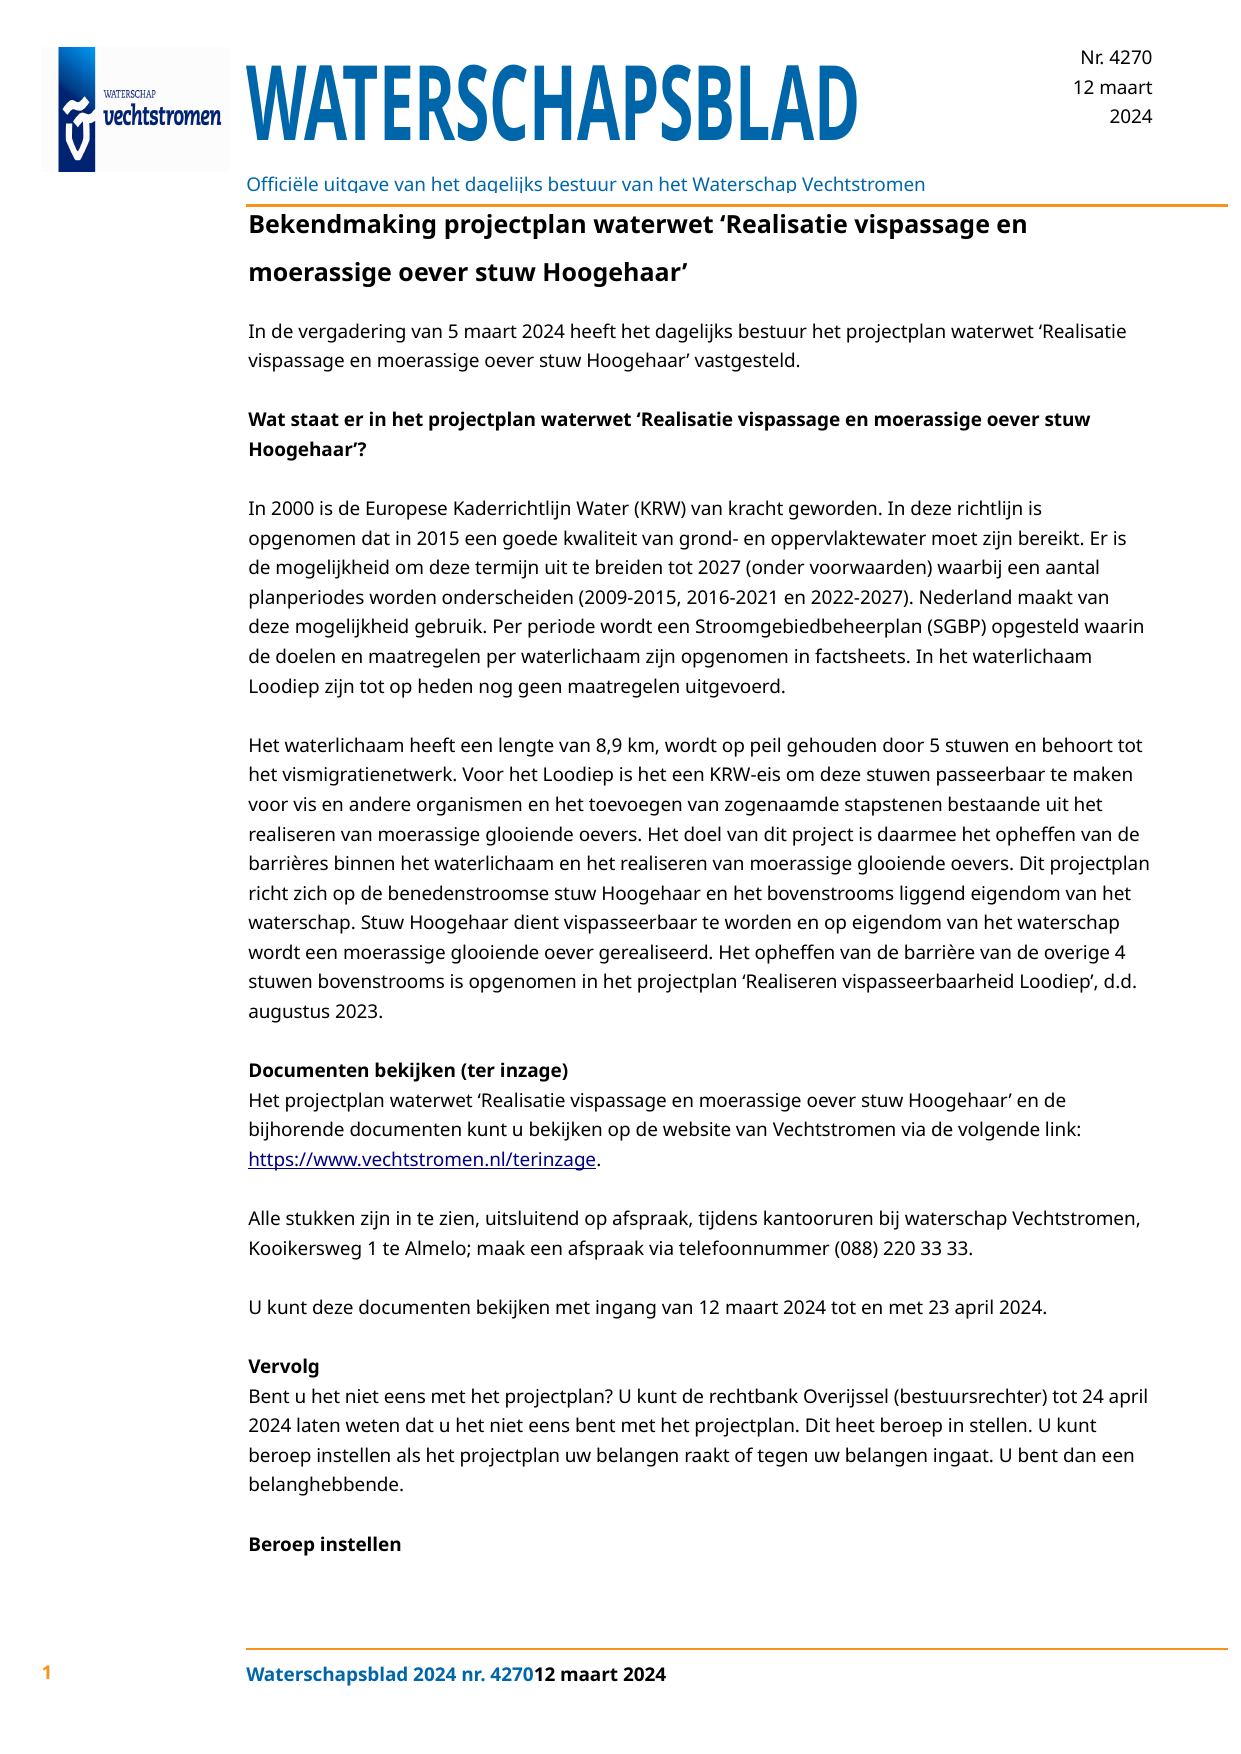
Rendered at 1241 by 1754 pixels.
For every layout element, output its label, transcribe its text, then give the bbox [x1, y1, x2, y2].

text Bent u het niet eens met het projectplan? U kunt de rechtbank Overijssel (bestuursrechter) tot 24 april 2024 laten weten dat u het niet eens bent met het projectplan. Dit heet beroep in stellen. U kunt beroep instellen als het projectplan uw belangen raakt of tegen uw belangen ingaat. U bent dan een belanghebbende. [248, 1383, 1152, 1497]
text Het projectplan waterwet ‘Realisatie vispassage en moerassige oever stuw Hoogehaar’ en de bijhorende documenten kunt u bekijken op de website van Vechtstromen via de volgende link: https://www.vechtstromen.nl/terinzage. [248, 1087, 1152, 1172]
text In de vergadering van 5 maart 2024 heeft het dagelijks bestuur het projectplan waterwet ‘Realisatie vispassage en moerassige oever stuw Hoogehaar’ vastgesteld. [248, 318, 1152, 373]
text Vervolg [248, 1353, 1152, 1379]
text Documenten bekijken (ter inzage) [248, 1057, 1152, 1083]
text U kunt deze documenten bekijken met ingang van 12 maart 2024 tot en met 23 april 2024. [248, 1294, 1152, 1320]
text Alle stukken zijn in te zien, uitsluitend op afspraak, tijdens kantooruren bij waterschap Vechtstromen, Kooikersweg 1 te Almelo; maak een afspraak via telefoonnummer (088) 220 33 33. [248, 1205, 1152, 1261]
picture [41, 47, 231, 172]
text Het waterlichaam heeft een lengte van 8,9 km, wordt op peil gehouden door 5 stuwen en behoort tot het vismigratienetwerk. Voor het Loodiep is het een KRW-eis om deze stuwen passeerbaar te maken voor vis en andere organismen en het toevoegen van zogenaamde stapstenen bestaande uit het realiseren van moerassige glooiende oevers. Het doel van dit project is daarmee het opheffen van de barrières binnen het waterlichaam en het realiseren van moerassige glooiende oevers. Dit projectplan richt zich op de benedenstroomse stuw Hoogehaar en het bovenstrooms liggend eigendom van het waterschap. Stuw Hoogehaar dient vispasseerbaar te worden en op eigendom van het waterschap wordt een moerassige glooiende oever gerealiseerd. Het opheffen van de barrière van de overige 4 stuwen bovenstrooms is opgenomen in het projectplan ‘Realiseren vispasseerbaarheid Loodiep’, d.d. augustus 2023. [248, 732, 1152, 1024]
text Beroep instellen [248, 1531, 1152, 1557]
text In 2000 is de Europese Kaderrichtlijn Water (KRW) van kracht geworden. In deze richtlijn is opgenomen dat in 2015 een goede kwaliteit van grond- en oppervlaktewater moet zijn bereikt. Er is de mogelijkheid om deze termijn uit te breiden tot 2027 (onder voorwaarden) waarbij een aantal planperiodes worden onderscheiden (2009-2015, 2016-2021 en 2022-2027). Nederland maakt van deze mogelijkheid gebruik. Per periode wordt een Stroomgebiedbeheerplan (SGBP) opgesteld waarin de doelen en maatregelen per waterlichaam zijn opgenomen in factsheets. In het waterlichaam Loodiep zijn tot op heden nog geen maatregelen uitgevoerd. [248, 495, 1152, 699]
text Bekendmaking projectplan waterwet ‘Realisatie vispassage en moerassige oever stuw Hoogehaar’ [248, 207, 1152, 288]
text Wat staat er in het projectplan waterwet ‘Realisatie vispassage en moerassige oever stuw Hoogehaar’? [248, 407, 1152, 462]
